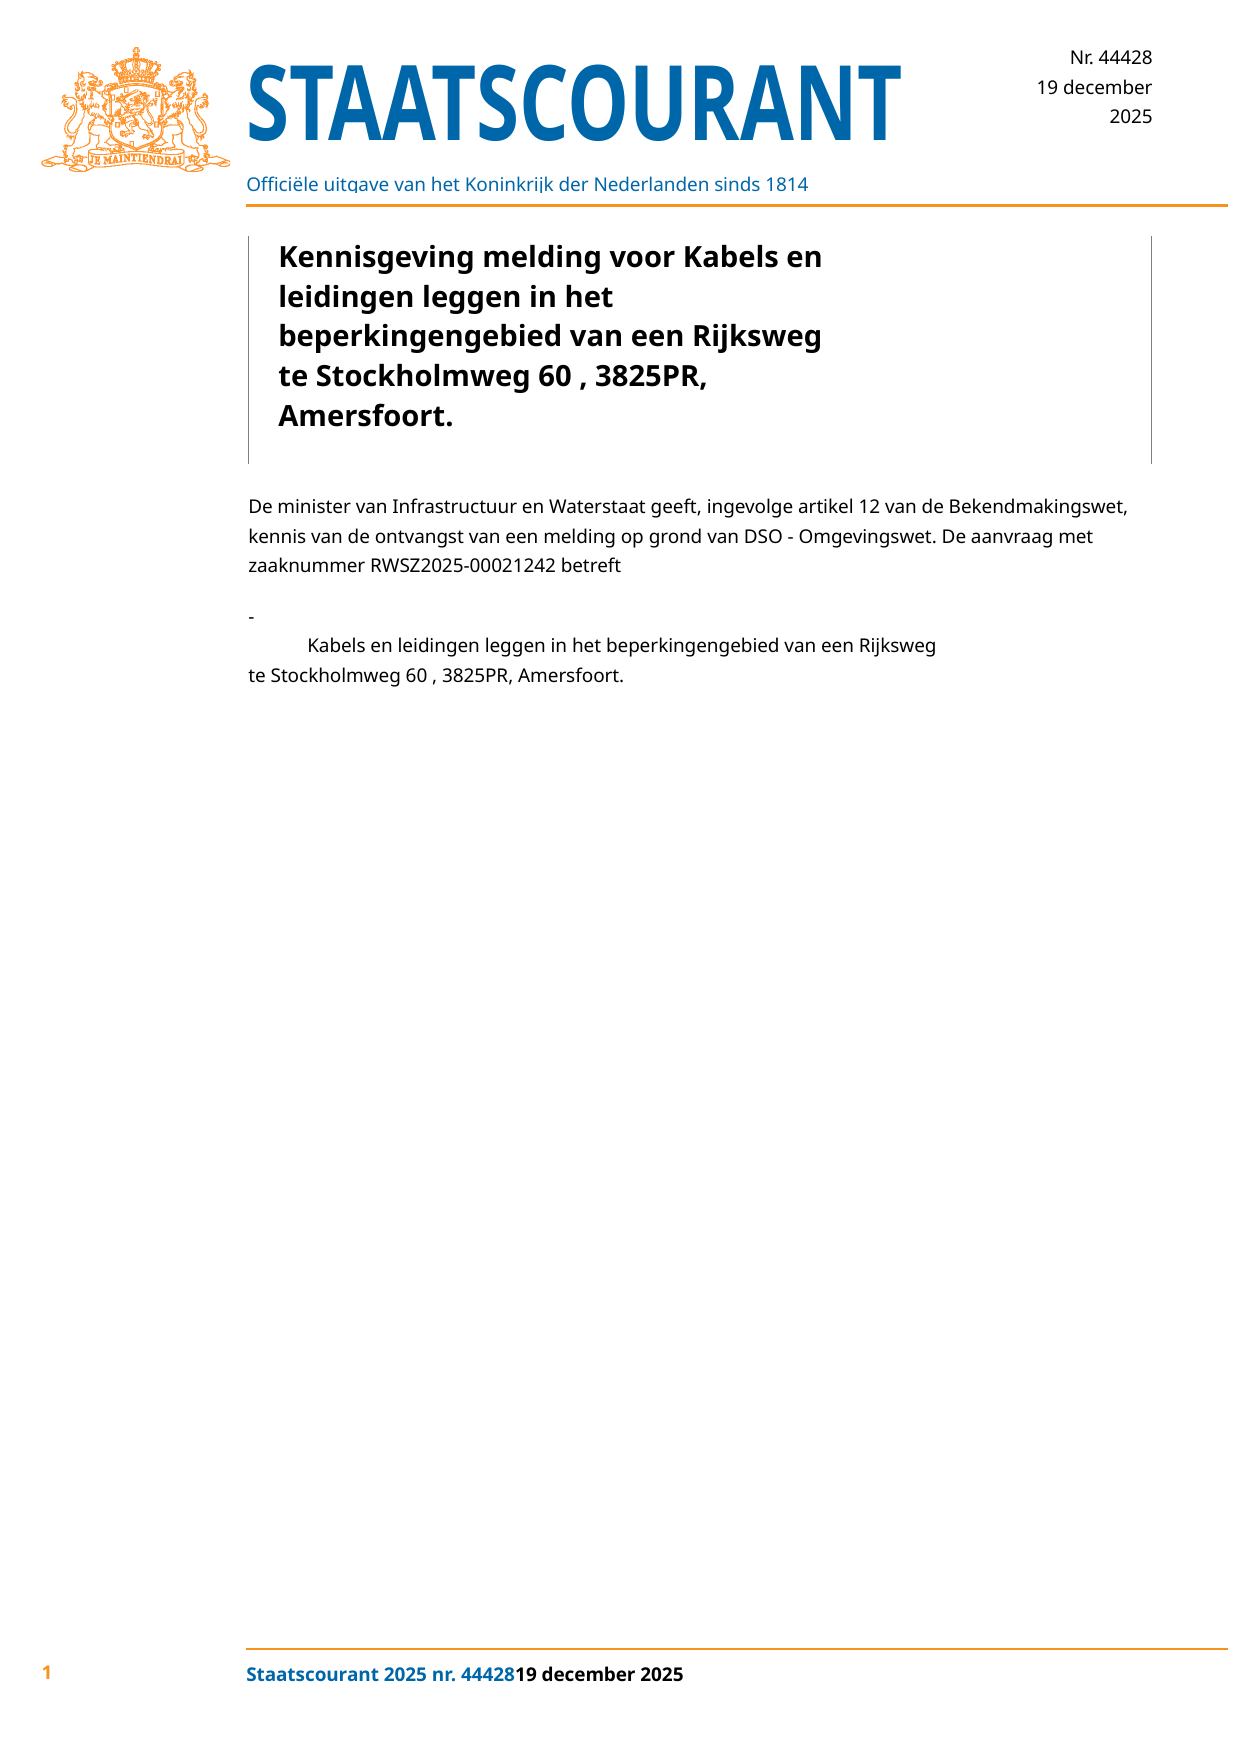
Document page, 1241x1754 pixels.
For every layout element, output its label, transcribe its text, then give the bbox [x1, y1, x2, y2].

picture [41, 47, 231, 172]
text De minister van Infrastructuur en Waterstaat geeft, ingevolge artikel 12 van de Bekendmakingswet, kennis van de ontvangst van een melding op grond van DSO - Omgevingswet. De aanvraag met zaaknummer RWSZ2025-00021242 betreft [248, 493, 1152, 578]
table_header [850, 414, 1151, 464]
table_header Kennisgeving melding voor Kabels en leidingen leggen in het beperkingengebied van een Rijksweg te Stockholmweg 60 , 3825PR, Amersfoort. [249, 236, 850, 464]
table_header [1090, 236, 1151, 413]
list Kabels en leidingen leggen in het beperkingengebied van een Rijksweg [248, 632, 1152, 658]
picture [912, 236, 1090, 414]
text te Stockholmweg 60 , 3825PR, Amersfoort. [248, 662, 1152, 688]
table_header [850, 236, 912, 413]
